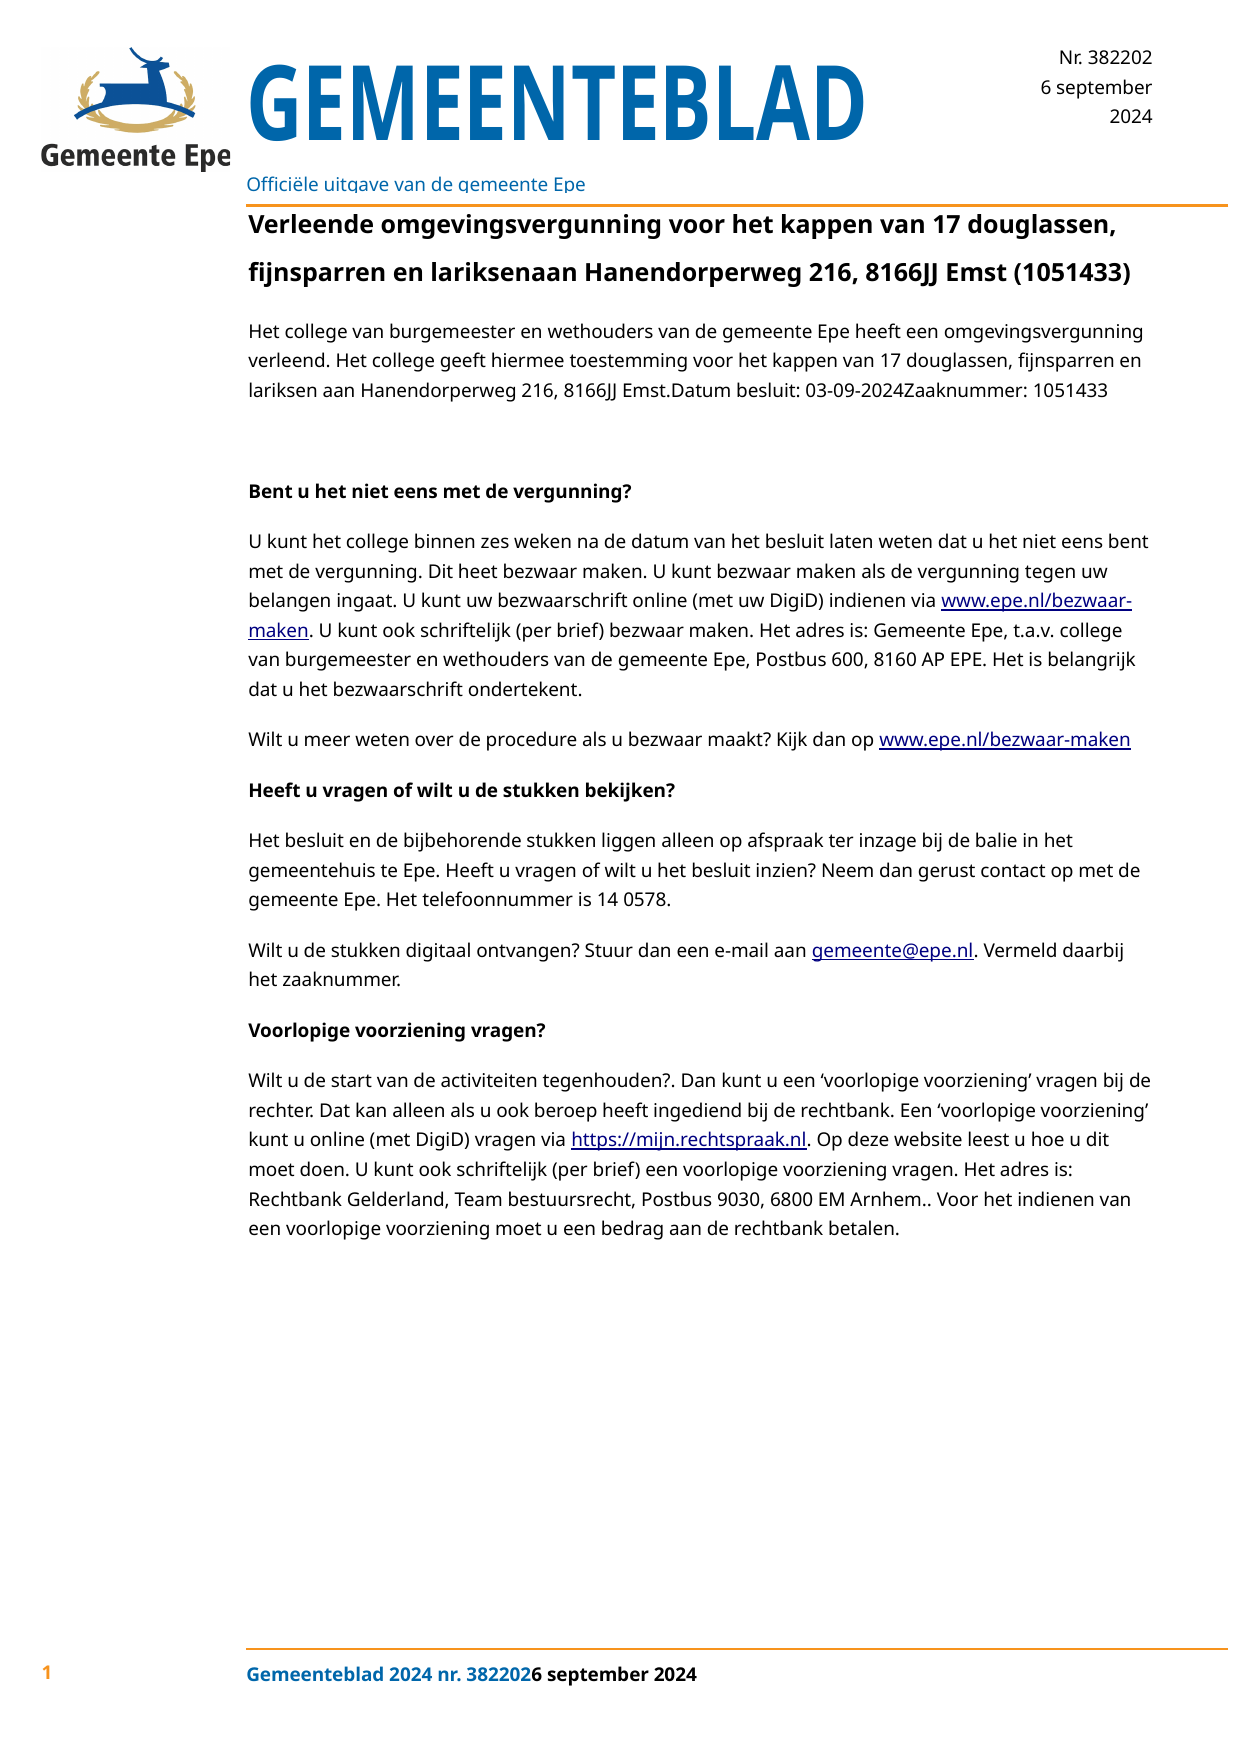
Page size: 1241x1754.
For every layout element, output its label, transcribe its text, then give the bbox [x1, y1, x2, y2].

text Het besluit en de bijbehorende stukken liggen alleen op afspraak ter inzage bij de balie in het gemeentehuis te Epe. Heeft u vragen of wilt u het besluit inzien? Neem dan gerust contact op met de gemeente Epe. Het telefoonnummer is 14 0578. [248, 827, 1152, 912]
picture [41, 47, 231, 172]
text Het college van burgemeester en wethouders van de gemeente Epe heeft een omgevingsvergunning verleend. Het college geeft hiermee toestemming voor het kappen van 17 douglassen, fijnsparren en lariksen aan Hanendorperweg 216, 8166JJ Emst.Datum besluit: 03-09-2024Zaaknummer: 1051433 [248, 318, 1152, 403]
text Wilt u de start van de activiteiten tegenhouden?. Dan kunt u een ‘voorlopige voorziening’ vragen bij de rechter. Dat kan alleen als u ook beroep heeft ingediend bij de rechtbank. Een ‘voorlopige voorziening’ kunt u online (met DigiD) vragen via https://mijn.rechtspraak.nl. Op deze website leest u hoe u dit moet doen. U kunt ook schriftelijk (per brief) een voorlopige voorziening vragen. Het adres is: Rechtbank Gelderland, Team bestuursrecht, Postbus 9030, 6800 EM Arnhem.. Voor het indienen van een voorlopige voorziening moet u een bedrag aan de rechtbank betalen. [248, 1067, 1152, 1241]
text Wilt u de stukken digitaal ontvangen? Stuur dan een e-mail aan gemeente@epe.nl. Vermeld daarbij het zaaknummer. [248, 937, 1152, 992]
text Voorlopige voorziening vragen? [248, 1017, 1152, 1043]
text Bent u het niet eens met de vergunning? [248, 478, 1152, 504]
text Verleende omgevingsvergunning voor het kappen van 17 douglassen, fijnsparren en lariksenaan Hanendorperweg 216, 8166JJ Emst (1051433) [248, 207, 1152, 288]
text Heeft u vragen of wilt u de stukken bekijken? [248, 777, 1152, 803]
text U kunt het college binnen zes weken na de datum van het besluit laten weten dat u het niet eens bent met de vergunning. Dit heet bezwaar maken. U kunt bezwaar maken als de vergunning tegen uw belangen ingaat. U kunt uw bezwaarschrift online (met uw DigiD) indienen via www.epe.nl/bezwaar-maken. U kunt ook schriftelijk (per brief) bezwaar maken. Het adres is: Gemeente Epe, t.a.v. college van burgemeester en wethouders van de gemeente Epe, Postbus 600, 8160 AP EPE. Het is belangrijk dat u het bezwaarschrift ondertekent. [248, 528, 1152, 702]
text Wilt u meer weten over de procedure als u bezwaar maakt? Kijk dan op www.epe.nl/bezwaar-maken [248, 727, 1152, 752]
